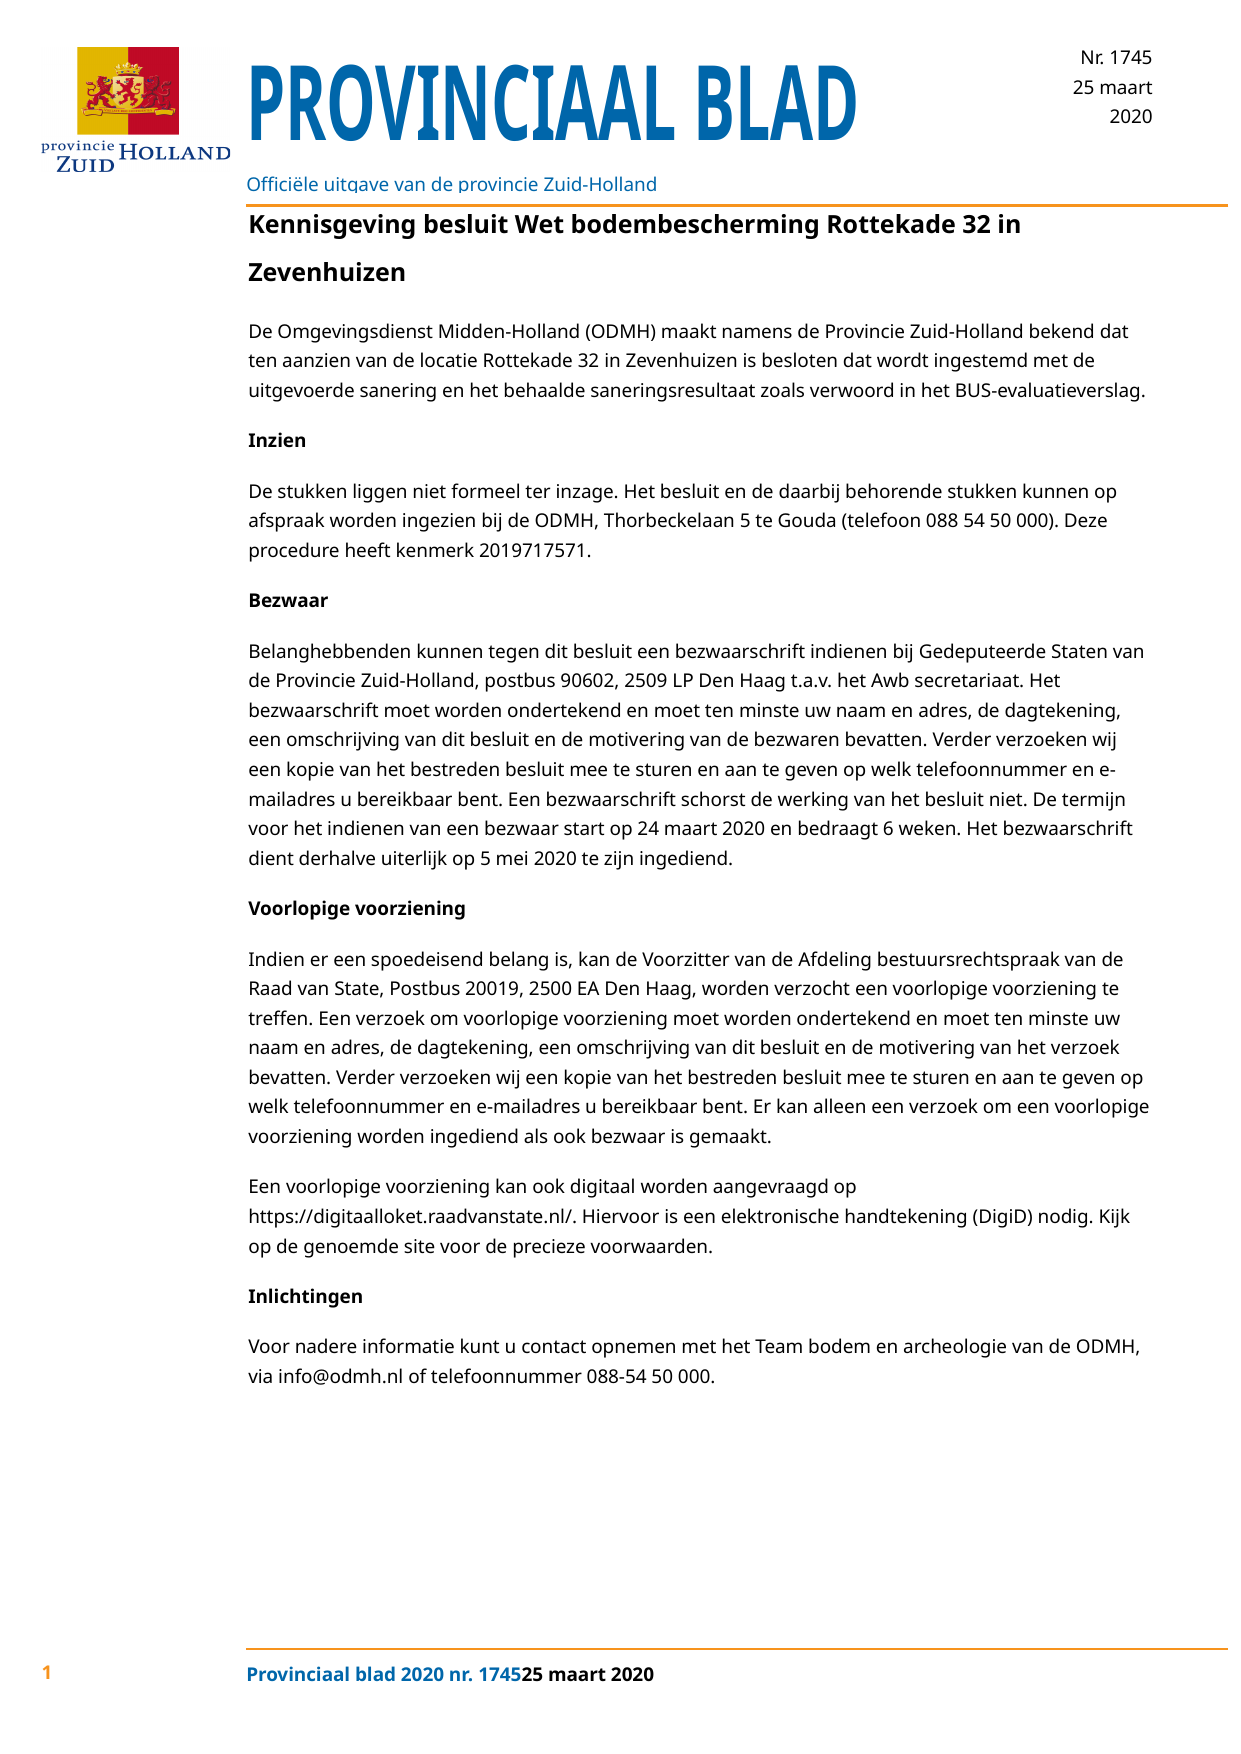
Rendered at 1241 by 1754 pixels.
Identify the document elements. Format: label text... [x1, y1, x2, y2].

text Voor nadere informatie kunt u contact opnemen met het Team bodem en archeologie van de ODMH, via info@odmh.nl of telefoonnummer 088-54 50 000. [248, 1334, 1152, 1389]
text Inlichtingen [248, 1283, 1152, 1309]
text De stukken liggen niet formeel ter inzage. Het besluit en de daarbij behorende stukken kunnen op afspraak worden ingezien bij de ODMH, Thorbeckelaan 5 te Gouda (telefoon 088 54 50 000). Deze procedure heeft kenmerk 2019717571. [248, 478, 1152, 563]
text Bezwaar [248, 587, 1152, 613]
text Indien er een spoedeisend belang is, kan de Voorzitter van de Afdeling bestuursrechtspraak van de Raad van State, Postbus 20019, 2500 EA Den Haag, worden verzocht een voorlopige voorziening te treffen. Een verzoek om voorlopige voorziening moet worden ondertekend en moet ten minste uw naam en adres, de dagtekening, een omschrijving van dit besluit en de motivering van het verzoek bevatten. Verder verzoeken wij een kopie van het bestreden besluit mee te sturen en aan te geven op welk telefoonnummer en e-mailadres u bereikbaar bent. Er kan alleen een verzoek om een voorlopige voorziening worden ingediend als ook bezwaar is gemaakt. [248, 946, 1152, 1149]
text Belanghebbenden kunnen tegen dit besluit een bezwaarschrift indienen bij Gedeputeerde Staten van de Provincie Zuid-Holland, postbus 90602, 2509 LP Den Haag t.a.v. het Awb secretariaat. Het bezwaarschrift moet worden ondertekend en moet ten minste uw naam en adres, de dagtekening, een omschrijving van dit besluit en de motivering van de bezwaren bevatten. Verder verzoeken wij een kopie van het bestreden besluit mee te sturen en aan te geven op welk telefoonnummer en e-mailadres u bereikbaar bent. Een bezwaarschrift schorst de werking van het besluit niet. De termijn voor het indienen van een bezwaar start op 24 maart 2020 en bedraagt 6 weken. Het bezwaarschrift dient derhalve uiterlijk op 5 mei 2020 te zijn ingediend. [248, 638, 1152, 871]
text Kennisgeving besluit Wet bodembescherming Rottekade 32 in Zevenhuizen [248, 207, 1152, 288]
text De Omgevingsdienst Midden-Holland (ODMH) maakt namens de Provincie Zuid-Holland bekend dat ten aanzien van de locatie Rottekade 32 in Zevenhuizen is besloten dat wordt ingestemd met de uitgevoerde sanering en het behaalde saneringsresultaat zoals verwoord in het BUS-evaluatieverslag. [248, 318, 1152, 403]
text Een voorlopige voorziening kan ook digitaal worden aangevraagd op https://digitaalloket.raadvanstate.nl/. Hiervoor is een elektronische handtekening (DigiD) nodig. Kijk op de genoemde site voor de precieze voorwaarden. [248, 1174, 1152, 1259]
text Voorlopige voorziening [248, 895, 1152, 921]
picture [41, 47, 231, 172]
text Inzien [248, 427, 1152, 453]
